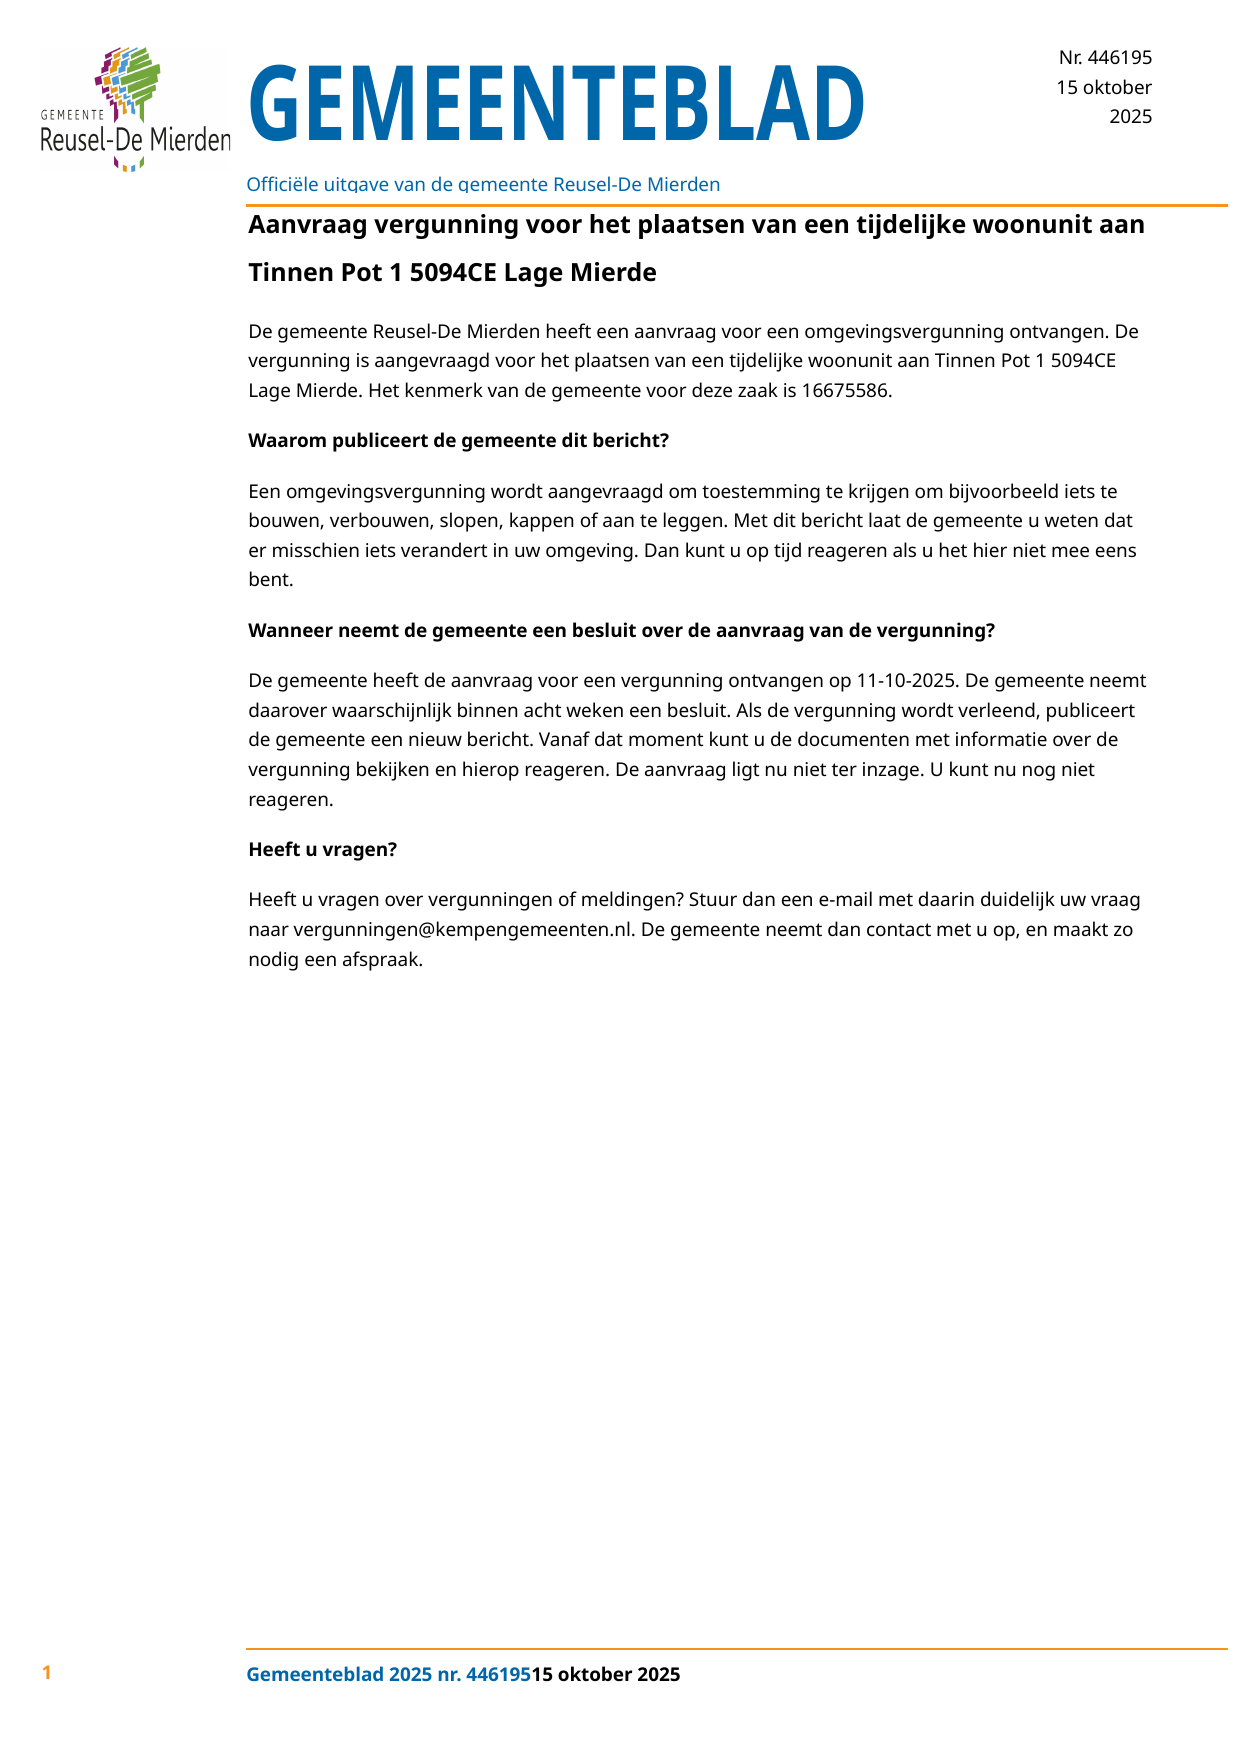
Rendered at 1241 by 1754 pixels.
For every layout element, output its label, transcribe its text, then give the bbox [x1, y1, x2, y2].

text Heeft u vragen over vergunningen of meldingen? Stuur dan een e-mail met daarin duidelijk uw vraag naar vergunningen@kempengemeenten.nl. De gemeente neemt dan contact met u op, en maakt zo nodig een afspraak. [248, 887, 1152, 972]
text De gemeente Reusel-De Mierden heeft een aanvraag voor een omgevingsvergunning ontvangen. De vergunning is aangevraagd voor het plaatsen van een tijdelijke woonunit aan Tinnen Pot 1 5094CE Lage Mierde. Het kenmerk van de gemeente voor deze zaak is 16675586. [248, 318, 1152, 403]
text Een omgevingsvergunning wordt aangevraagd om toestemming te krijgen om bijvoorbeeld iets te bouwen, verbouwen, slopen, kappen of aan te leggen. Met dit bericht laat de gemeente u weten dat er misschien iets verandert in uw omgeving. Dan kunt u op tijd reageren als u het hier niet mee eens bent. [248, 478, 1152, 592]
text Aanvraag vergunning voor het plaatsen van een tijdelijke woonunit aan Tinnen Pot 1 5094CE Lage Mierde [248, 207, 1152, 288]
text Heeft u vragen? [248, 836, 1152, 862]
picture [41, 47, 231, 172]
text Waarom publiceert de gemeente dit bericht? [248, 427, 1152, 453]
text Wanneer neemt de gemeente een besluit over de aanvraag van de vergunning? [248, 617, 1152, 643]
text De gemeente heeft de aanvraag voor een vergunning ontvangen op 11-10-2025. De gemeente neemt daarover waarschijnlijk binnen acht weken een besluit. Als de vergunning wordt verleend, publiceert de gemeente een nieuw bericht. Vanaf dat moment kunt u de documenten met informatie over de vergunning bekijken en hierop reageren. De aanvraag ligt nu niet ter inzage. U kunt nu nog niet reageren. [248, 667, 1152, 812]
